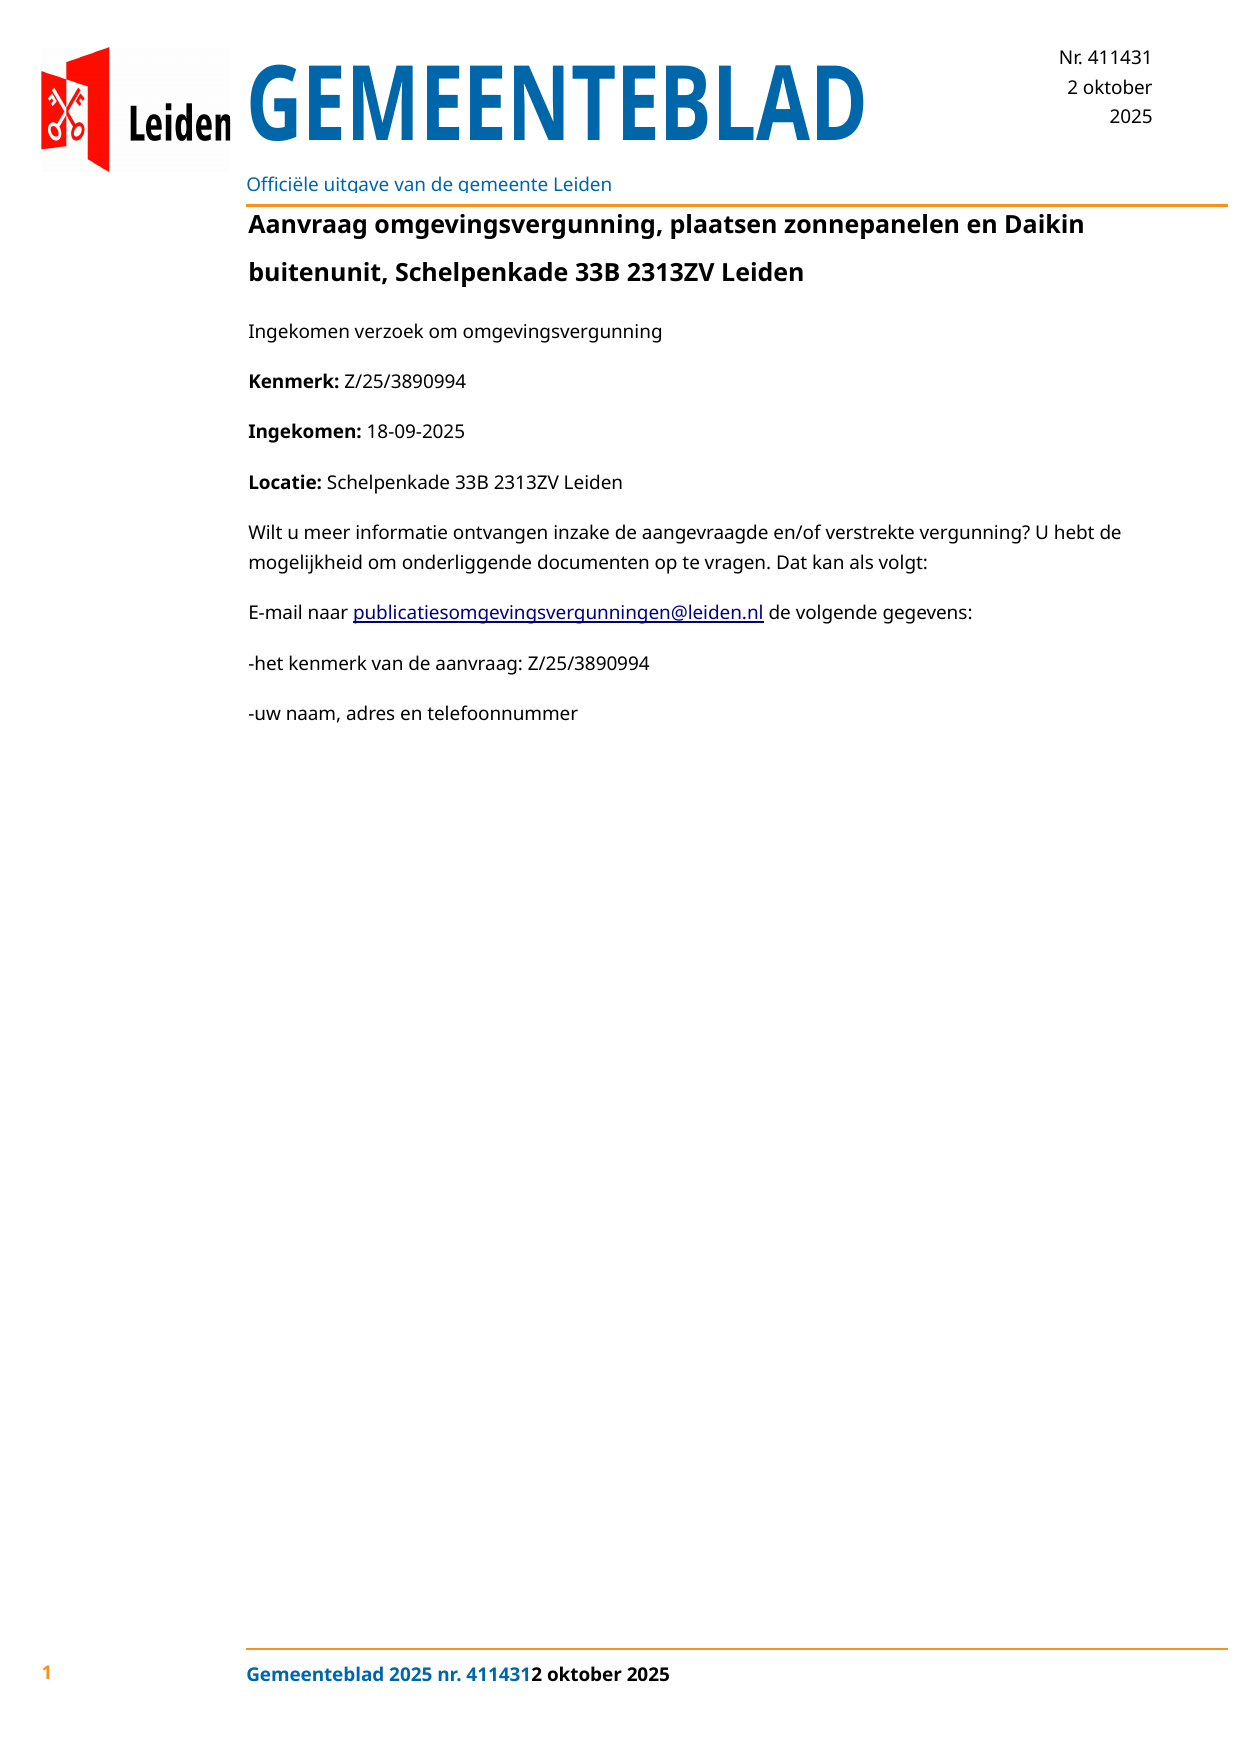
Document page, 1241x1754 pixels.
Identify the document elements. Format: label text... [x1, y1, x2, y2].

text -het kenmerk van de aanvraag: Z/25/3890994 [248, 650, 1152, 676]
text Ingekomen: 18-09-2025 [248, 419, 1152, 444]
picture [41, 47, 231, 172]
text Kenmerk: Z/25/3890994 [248, 368, 1152, 394]
text E-mail naar publicatiesomgevingsvergunningen@leiden.nl de volgende gegevens: [248, 599, 1152, 625]
text Aanvraag omgevingsvergunning, plaatsen zonnepanelen en Daikin buitenunit, Schelpenkade 33B 2313ZV Leiden [248, 207, 1152, 288]
text Wilt u meer informatie ontvangen inzake de aangevraagde en/of verstrekte vergunning? U hebt de mogelijkheid om onderliggende documenten op te vragen. Dat kan als volgt: [248, 519, 1152, 575]
text Ingekomen verzoek om omgevingsvergunning [248, 318, 1152, 344]
text -uw naam, adres en telefoonnummer [248, 700, 1152, 726]
text Locatie: Schelpenkade 33B 2313ZV Leiden [248, 469, 1152, 495]
